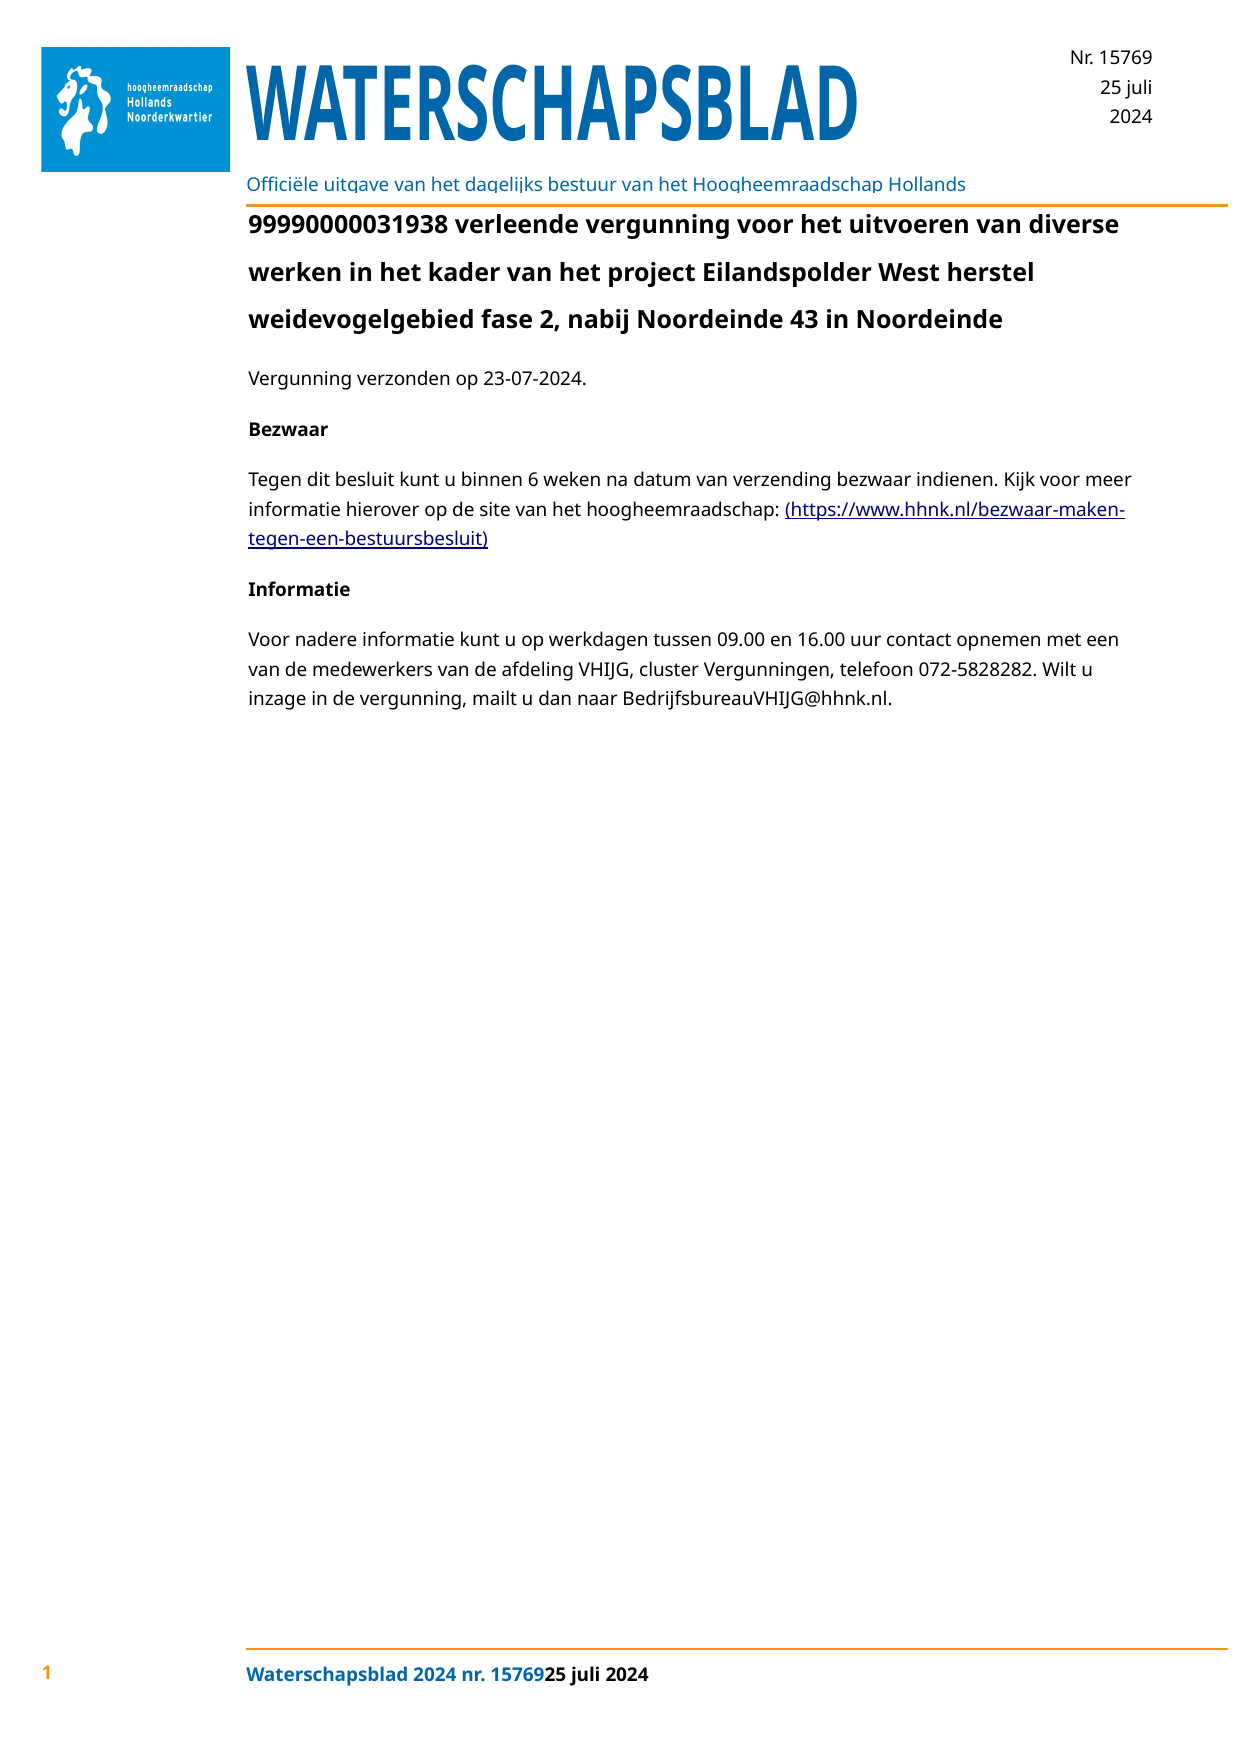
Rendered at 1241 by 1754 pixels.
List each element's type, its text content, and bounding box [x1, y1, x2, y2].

picture [80, 86, 87, 93]
picture [128, 113, 133, 121]
picture [58, 80, 77, 116]
picture [128, 98, 133, 106]
picture [68, 69, 73, 79]
text 99990000031938 verleende vergunning voor het uitvoeren van diverse werken in het kader van het project Eilandspolder West herstel weidevogelgebied fase 2, nabij Noordeinde 43 in Noordeinde [248, 207, 1152, 336]
text Bezwaar [248, 416, 1152, 442]
text Informatie [248, 576, 1152, 602]
picture [62, 100, 92, 155]
text Voor nadere informatie kunt u op werkdagen tussen 09.00 en 16.00 uur contact opnemen met een van de medewerkers van de afdeling VHIJG, cluster Vergunningen, telefoon 072-5828282. Wilt u inzage in de vergunning, mailt u dan naar BedrijfsbureauVHIJG@hhnk.nl. [248, 626, 1152, 711]
text Vergunning verzonden op 23-07-2024. [248, 366, 1152, 391]
picture [76, 67, 110, 133]
text Tegen dit besluit kunt u binnen 6 weken na datum van verzending bezwaar indienen. Kijk voor meer informatie hierover op de site van het hoogheemraadschap: (https://www.hhnk.nl/bezwaar-maken-tegen-een-bestuursbesluit) [248, 466, 1152, 551]
